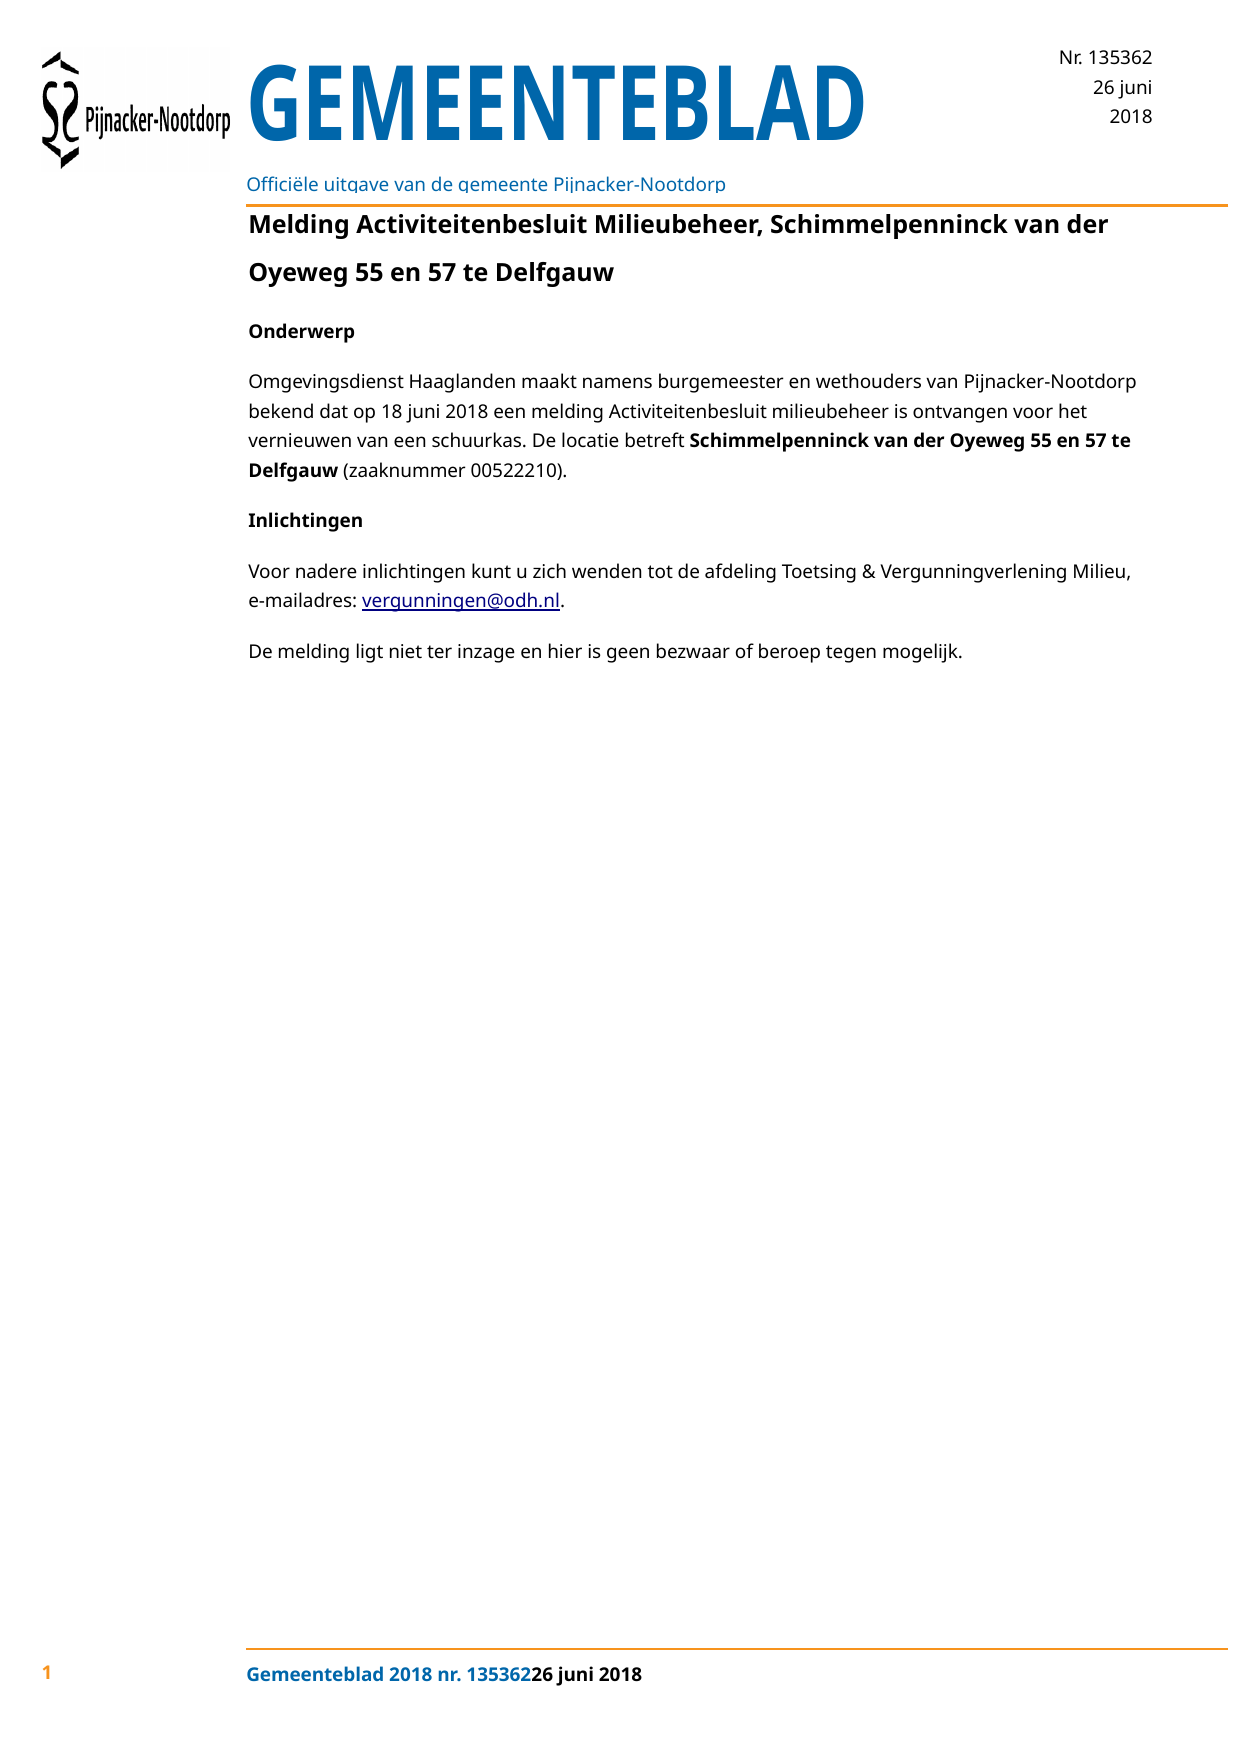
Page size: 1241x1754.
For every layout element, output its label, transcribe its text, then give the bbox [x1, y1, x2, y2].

text Melding Activiteitenbesluit Milieubeheer, Schimmelpenninck van der Oyeweg 55 en 57 te Delfgauw [248, 207, 1152, 288]
text Omgevingsdienst Haaglanden maakt namens burgemeester en wethouders van Pijnacker-Nootdorp bekend dat op 18 juni 2018 een melding Activiteitenbesluit milieubeheer is ontvangen voor het vernieuwen van een schuurkas. De locatie betreft Schimmelpenninck van der Oyeweg 55 en 57 te Delfgauw (zaaknummer 00522210). [248, 368, 1152, 483]
text Inlichtingen [248, 507, 1152, 533]
text Voor nadere inlichtingen kunt u zich wenden tot de afdeling Toetsing & Vergunningverlening Milieu, e-mailadres: vergunningen@odh.nl. [248, 558, 1152, 613]
text De melding ligt niet ter inzage en hier is geen bezwaar of beroep tegen mogelijk. [248, 638, 1152, 664]
text Onderwerp [248, 318, 1152, 344]
picture [41, 47, 231, 172]
